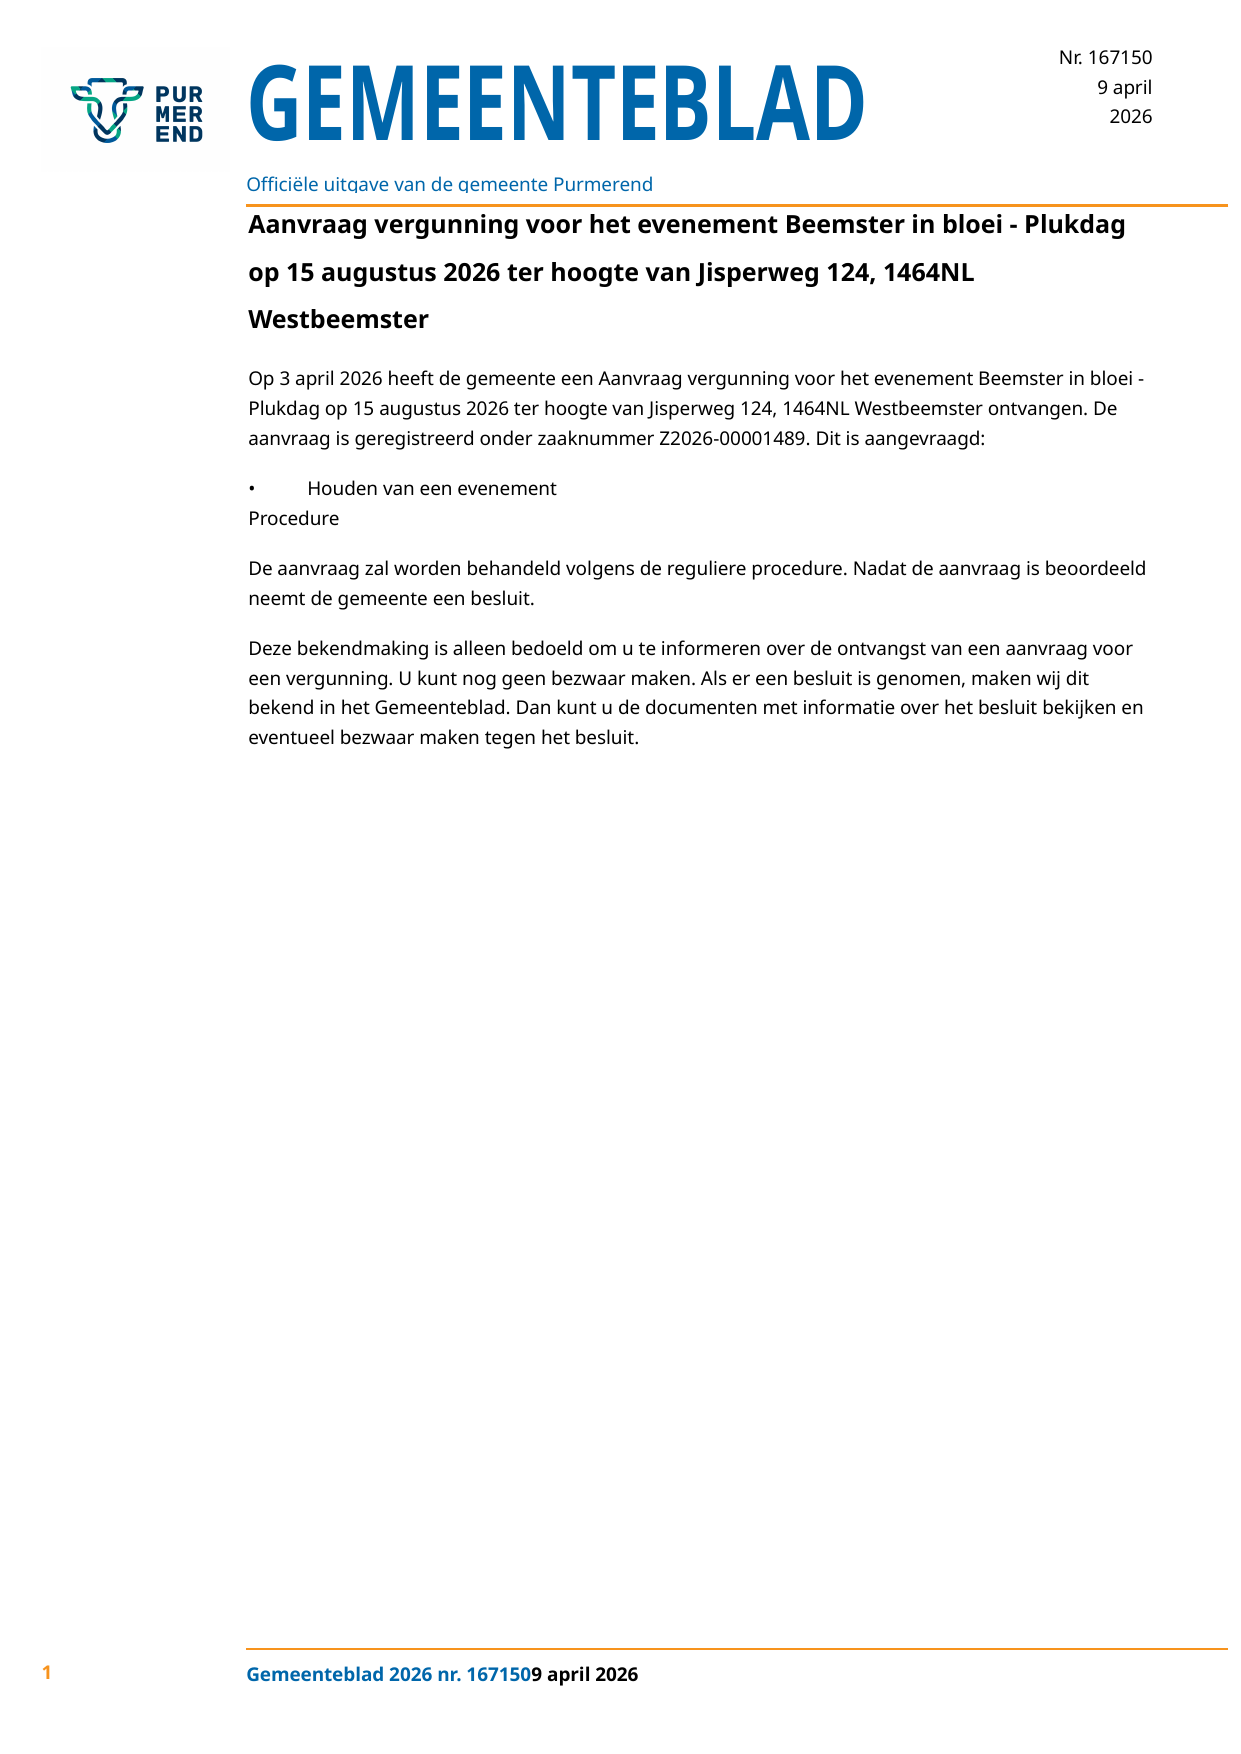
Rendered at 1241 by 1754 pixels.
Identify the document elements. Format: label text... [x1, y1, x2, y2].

list Houden van een evenement [248, 475, 1152, 501]
text Procedure [248, 505, 1152, 530]
text Deze bekendmaking is alleen bedoeld om u te informeren over de ontvangst van een aanvraag voor een vergunning. U kunt nog geen bezwaar maken. Als er een besluit is genomen, maken wij dit bekend in het Gemeenteblad. Dan kunt u de documenten met informatie over het besluit bekijken en eventueel bezwaar maken tegen het besluit. [248, 635, 1152, 749]
text De aanvraag zal worden behandeld volgens de reguliere procedure. Nadat de aanvraag is beoordeeld neemt de gemeente een besluit. [248, 555, 1152, 610]
text Op 3 april 2026 heeft de gemeente een Aanvraag vergunning voor het evenement Beemster in bloei - Plukdag op 15 augustus 2026 ter hoogte van Jisperweg 124, 1464NL Westbeemster ontvangen. De aanvraag is geregistreerd onder zaaknummer Z2026-00001489. Dit is aangevraagd: [248, 366, 1152, 450]
text Aanvraag vergunning voor het evenement Beemster in bloei - Plukdag op 15 augustus 2026 ter hoogte van Jisperweg 124, 1464NL Westbeemster [248, 207, 1152, 336]
picture [41, 47, 231, 172]
